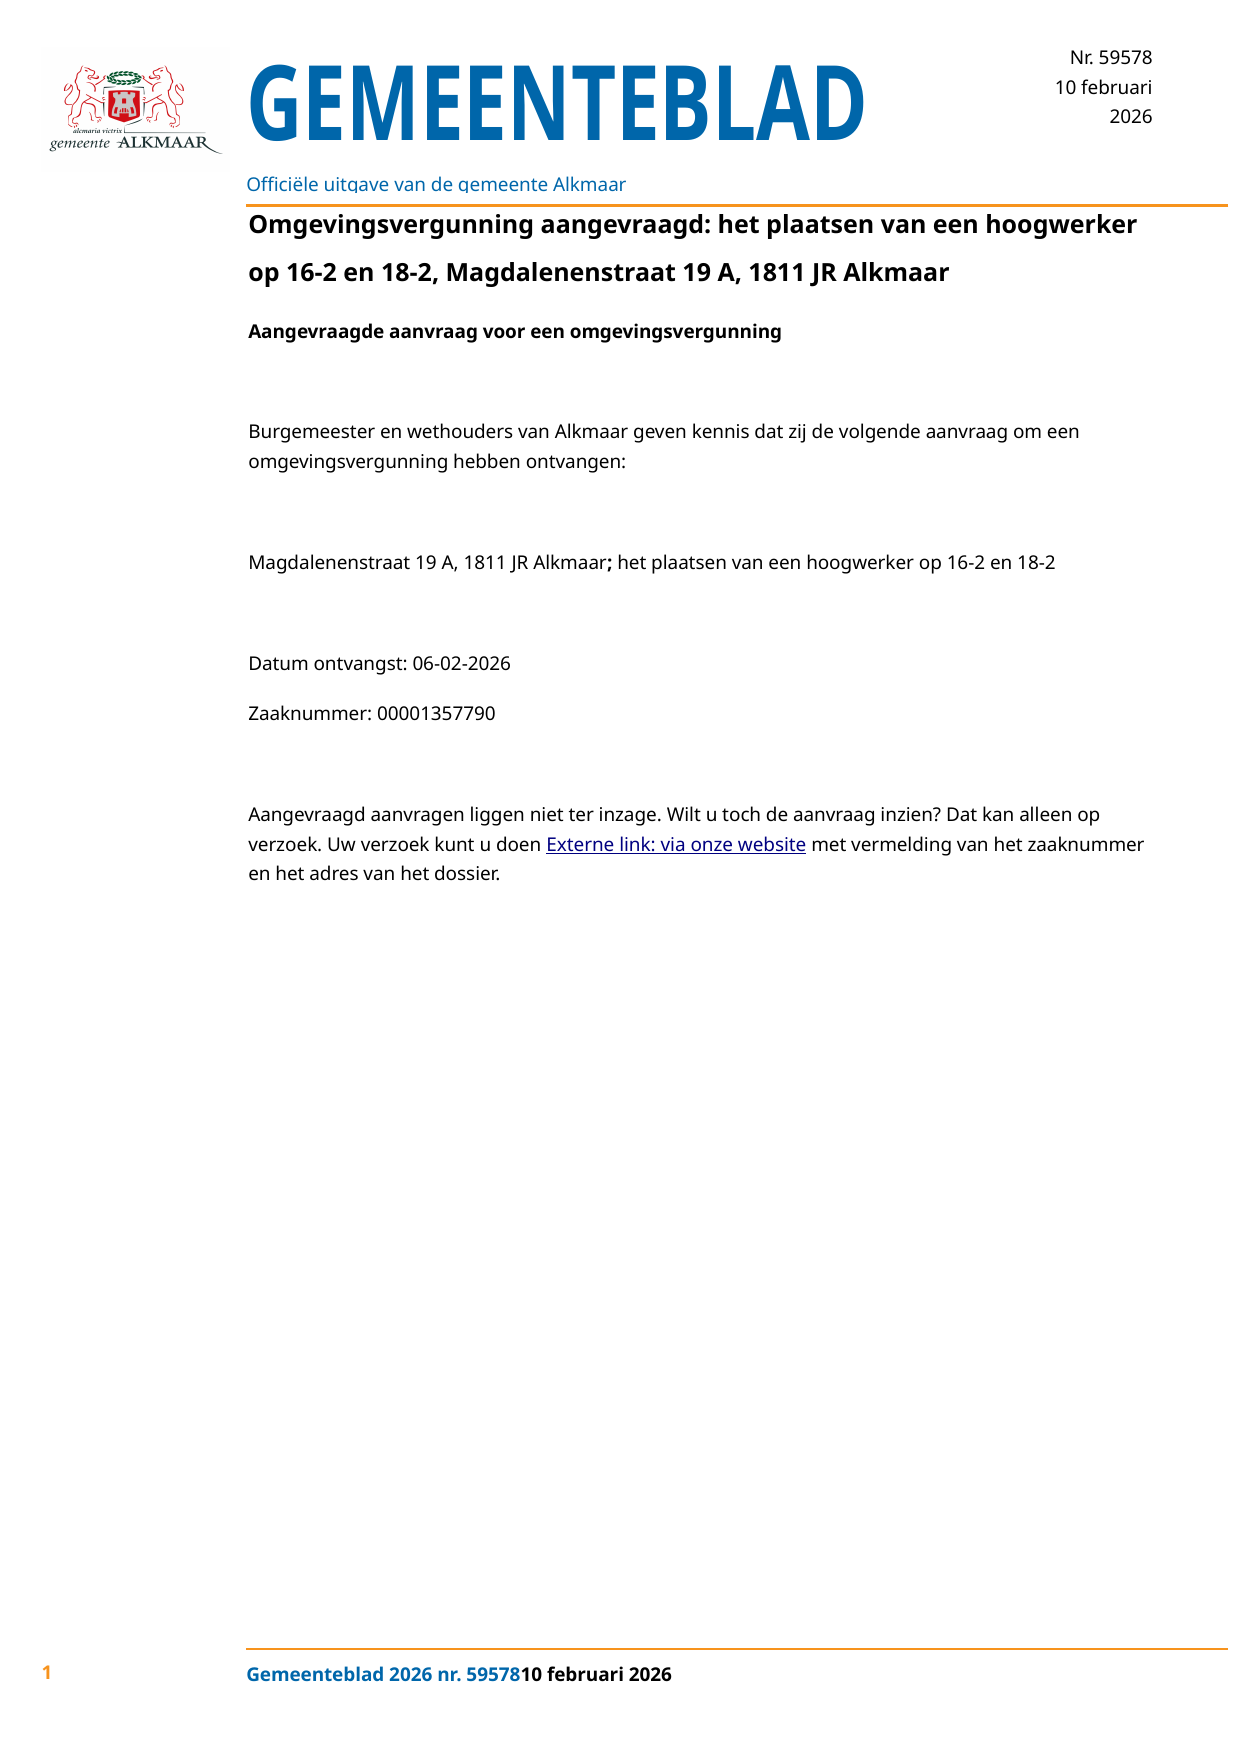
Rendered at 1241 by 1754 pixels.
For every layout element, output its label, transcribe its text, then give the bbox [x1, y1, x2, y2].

text Aangevraagd aanvragen liggen niet ter inzage. Wilt u toch de aanvraag inzien? Dat kan alleen op verzoek. Uw verzoek kunt u doen Externe link: via onze website met vermelding van het zaaknummer en het adres van het dossier. [248, 801, 1152, 886]
text Omgevingsvergunning aangevraagd: het plaatsen van een hoogwerker op 16-2 en 18-2, Magdalenenstraat 19 A, 1811 JR Alkmaar [248, 207, 1152, 288]
text Burgemeester en wethouders van Alkmaar geven kennis dat zij de volgende aanvraag om een omgevingsvergunning hebben ontvangen: [248, 419, 1152, 474]
text Aangevraagde aanvraag voor een omgevingsvergunning [248, 318, 1152, 344]
text Magdalenenstraat 19 A, 1811 JR Alkmaar; het plaatsen van een hoogwerker op 16-2 en 18-2 [248, 549, 1152, 575]
text Datum ontvangst: 06-02-2026 [248, 650, 1152, 676]
picture [41, 47, 231, 172]
text Zaaknummer: 00001357790 [248, 700, 1152, 726]
